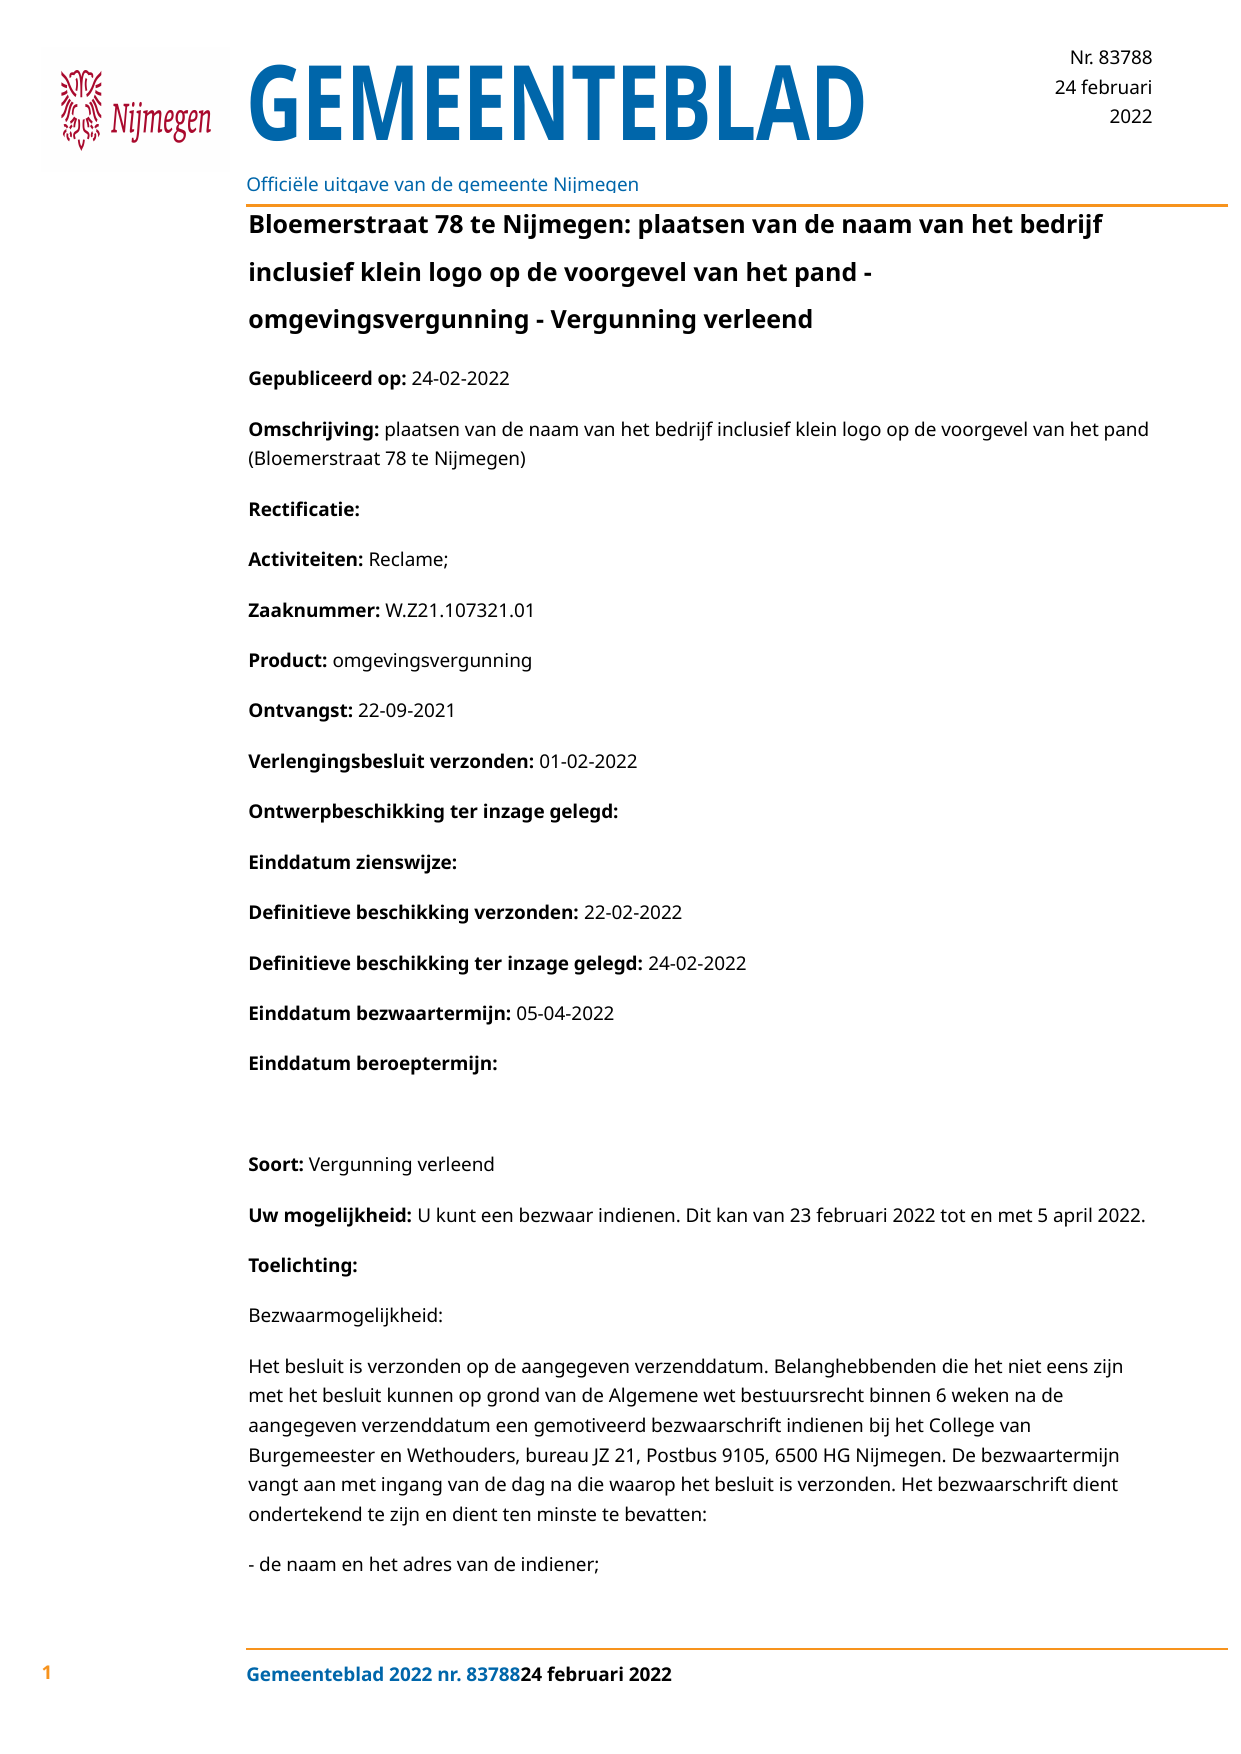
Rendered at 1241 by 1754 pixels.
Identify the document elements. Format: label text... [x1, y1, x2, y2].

text Rectificatie: [248, 496, 1152, 522]
text Ontvangst: 22-09-2021 [248, 698, 1152, 723]
picture [41, 47, 231, 172]
text Toelichting: [248, 1252, 1152, 1278]
text Einddatum zienswijze: [248, 849, 1152, 874]
text Product: omgevingsvergunning [248, 647, 1152, 673]
text Verlengingsbesluit verzonden: 01-02-2022 [248, 748, 1152, 774]
text Omschrijving: plaatsen van de naam van het bedrijf inclusief klein logo op de voorgevel van het pand (Bloemerstraat 78 te Nijmegen) [248, 416, 1152, 471]
text Bezwaarmogelijkheid: [248, 1303, 1152, 1328]
text Definitieve beschikking verzonden: 22-02-2022 [248, 899, 1152, 925]
text Gepubliceerd op: 24-02-2022 [248, 366, 1152, 391]
text Zaaknummer: W.Z21.107321.01 [248, 597, 1152, 622]
text - de naam en het adres van de indiener; [248, 1551, 1152, 1577]
text Soort: Vergunning verleend [248, 1151, 1152, 1177]
text Einddatum beroeptermijn: [248, 1051, 1152, 1076]
text Bloemerstraat 78 te Nijmegen: plaatsen van de naam van het bedrijf inclusief klein logo op de voorgevel van het pand - omgevingsvergunning - Vergunning verleend [248, 207, 1152, 336]
text Het besluit is verzonden op de aangegeven verzenddatum. Belanghebbenden die het niet eens zijn met het besluit kunnen op grond van de Algemene wet bestuursrecht binnen 6 weken na de aangegeven verzenddatum een gemotiveerd bezwaarschrift indienen bij het College van Burgemeester en Wethouders, bureau JZ 21, Postbus 9105, 6500 HG Nijmegen. De bezwaartermijn vangt aan met ingang van de dag na die waarop het besluit is verzonden. Het bezwaarschrift dient ondertekend te zijn en dient ten minste te bevatten: [248, 1353, 1152, 1527]
text Einddatum bezwaartermijn: 05-04-2022 [248, 1000, 1152, 1026]
text Ontwerpbeschikking ter inzage gelegd: [248, 798, 1152, 824]
text Definitieve beschikking ter inzage gelegd: 24-02-2022 [248, 950, 1152, 975]
text Uw mogelijkheid: U kunt een bezwaar indienen. Dit kan van 23 februari 2022 tot en met 5 april 2022. [248, 1202, 1152, 1227]
text Activiteiten: Reclame; [248, 546, 1152, 572]
